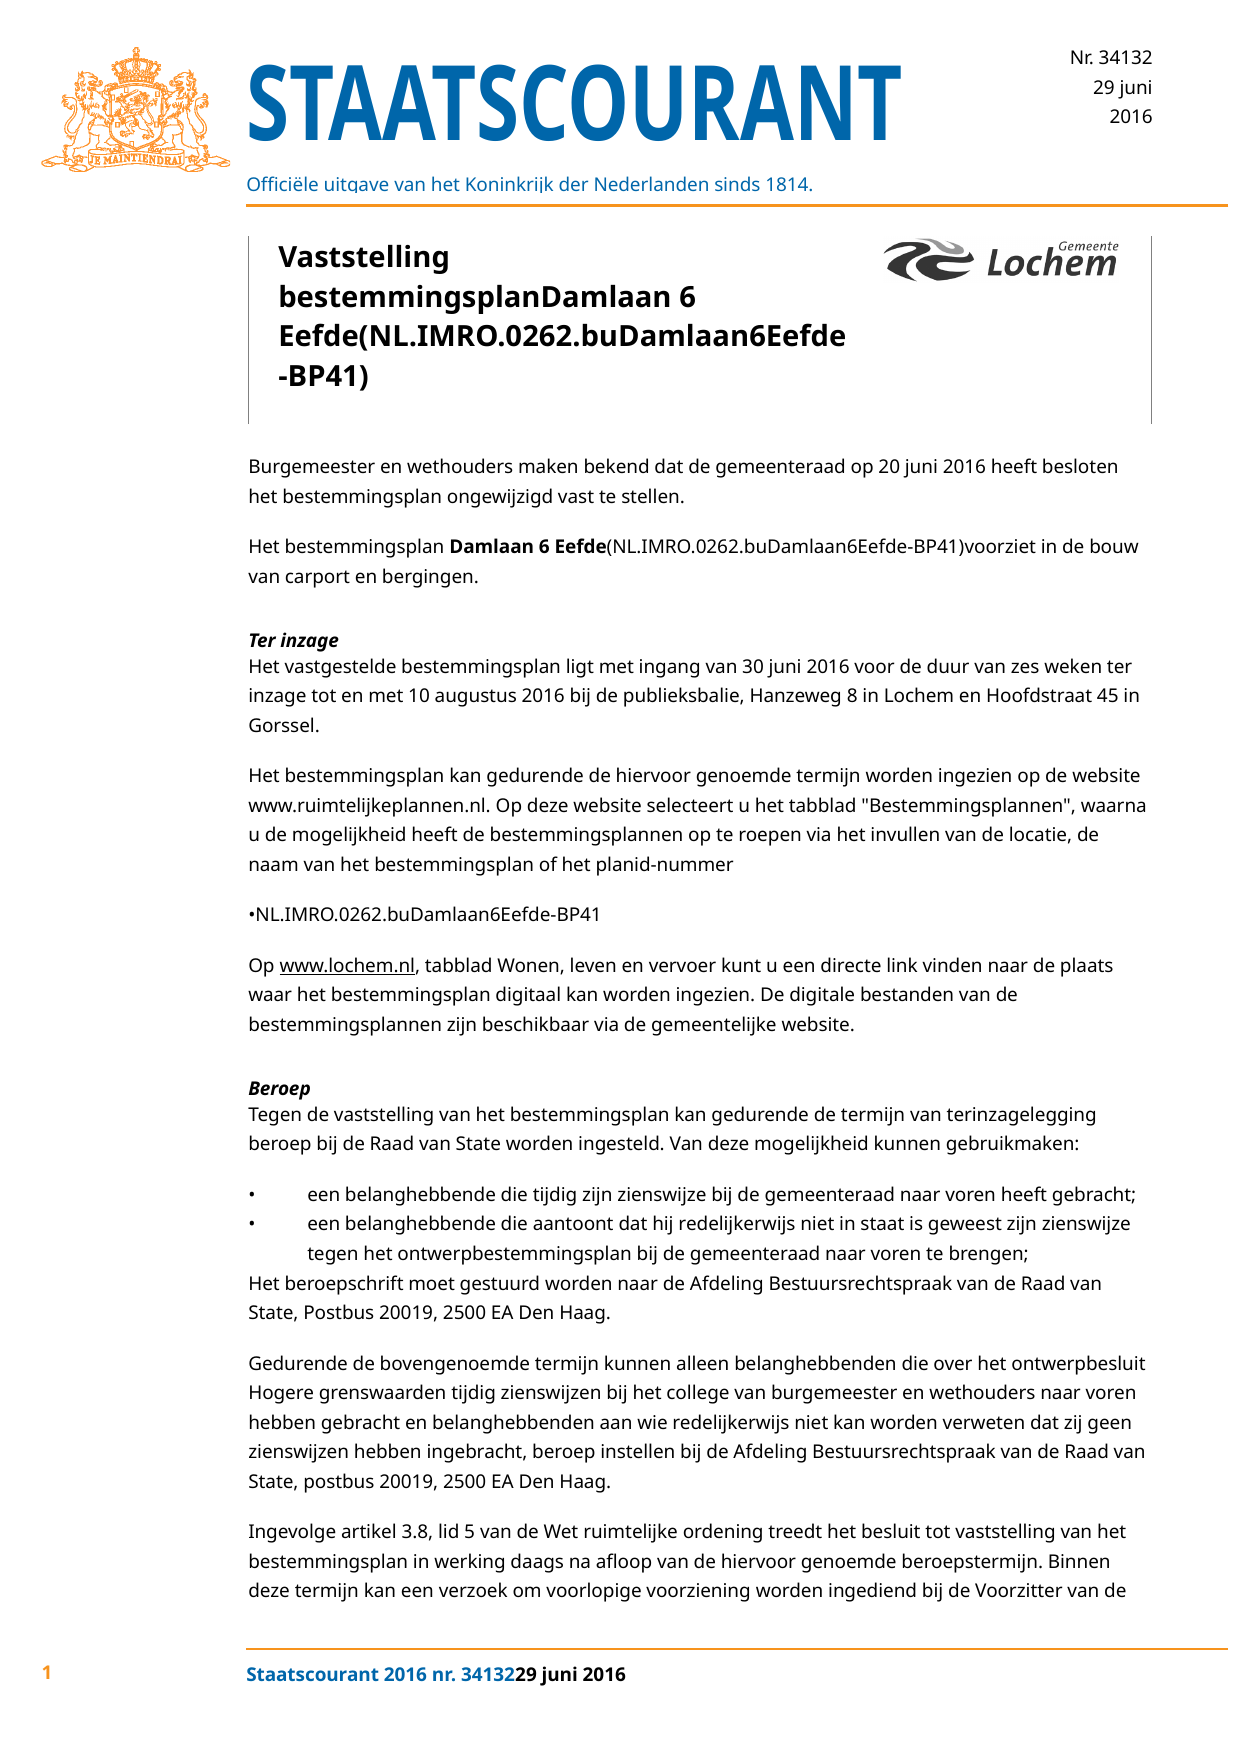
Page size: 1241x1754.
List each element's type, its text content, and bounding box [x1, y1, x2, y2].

picture [41, 47, 231, 172]
text Op www.lochem.nl, tabblad Wonen, leven en vervoer kunt u een directe link vinden naar de plaats waar het bestemmingsplan digitaal kan worden ingezien. De digitale bestanden van de bestemmingsplannen zijn beschikbaar via de gemeentelijke website. [248, 952, 1152, 1037]
text •NL.IMRO.0262.buDamlaan6Eefde-BP41 [248, 902, 1152, 927]
table_header Vaststelling bestemmingsplanDamlaan 6 Eefde(NL.IMRO.0262.buDamlaan6Eefde-BP41) [249, 236, 850, 424]
text Het beroepschrift moet gestuurd worden naar de Afdeling Bestuursrechtspraak van de Raad van State, Postbus 20019, 2500 EA Den Haag. [248, 1270, 1152, 1325]
text Beroep [248, 1075, 1152, 1101]
text Ingevolge artikel 3.8, lid 5 van de Wet ruimtelijke ordening treedt het besluit tot vaststelling van het bestemmingsplan in werking daags na afloop van de hiervoor genoemde beroepstermijn. Binnen deze termijn kan een verzoek om voorlopige voorziening worden ingediend bij de Voorzitter van de [248, 1518, 1152, 1603]
text Tegen de vaststelling van het bestemmingsplan kan gedurende de termijn van terinzagelegging beroep bij de Raad van State worden ingesteld. Van deze mogelijkheid kunnen gebruikmaken: [248, 1101, 1152, 1156]
text Burgemeester en wethouders maken bekend dat de gemeenteraad op 20 juni 2016 heeft besloten het bestemmingsplan ongewijzigd vast te stellen. [248, 454, 1152, 509]
list een belanghebbende die tijdig zijn zienswijze bij de gemeenteraad naar voren heeft gebracht; [248, 1181, 1152, 1207]
text Ter inzage [248, 627, 1152, 653]
text Het vastgestelde bestemmingsplan ligt met ingang van 30 juni 2016 voor de duur van zes weken ter inzage tot en met 10 augustus 2016 bij de publieksbalie, Hanzeweg 8 in Lochem en Hoofdstraat 45 in Gorssel. [248, 653, 1152, 738]
text Het bestemmingsplan kan gedurende de hiervoor genoemde termijn worden ingezien op de website www.ruimtelijkeplannen.nl. Op deze website selecteert u het tabblad "Bestemmingsplannen", waarna u de mogelijkheid heeft de bestemmingsplannen op te roepen via het invullen van de locatie, de naam van het bestemmingsplan of het planid-nummer [248, 762, 1152, 877]
list een belanghebbende die aantoont dat hij redelijkerwijs niet in staat is geweest zijn zienswijze tegen het ontwerpbestemmingsplan bij de gemeenteraad naar voren te brengen; [248, 1211, 1152, 1266]
picture [882, 236, 1119, 283]
text Gedurende de bovengenoemde termijn kunnen alleen belanghebbenden die over het ontwerpbesluit Hogere grenswaarden tijdig zienswijzen bij het college van burgemeester en wethouders naar voren hebben gebracht en belanghebbenden aan wie redelijkerwijs niet kan worden verweten dat zij geen zienswijzen hebben ingebracht, beroep instellen bij de Afdeling Bestuursrechtspraak van de Raad van State, postbus 20019, 2500 EA Den Haag. [248, 1350, 1152, 1494]
table_header [850, 236, 1151, 424]
text Het bestemmingsplan Damlaan 6 Eefde(NL.IMRO.0262.buDamlaan6Eefde-BP41)voorziet in de bouw van carport en bergingen. [248, 534, 1152, 589]
